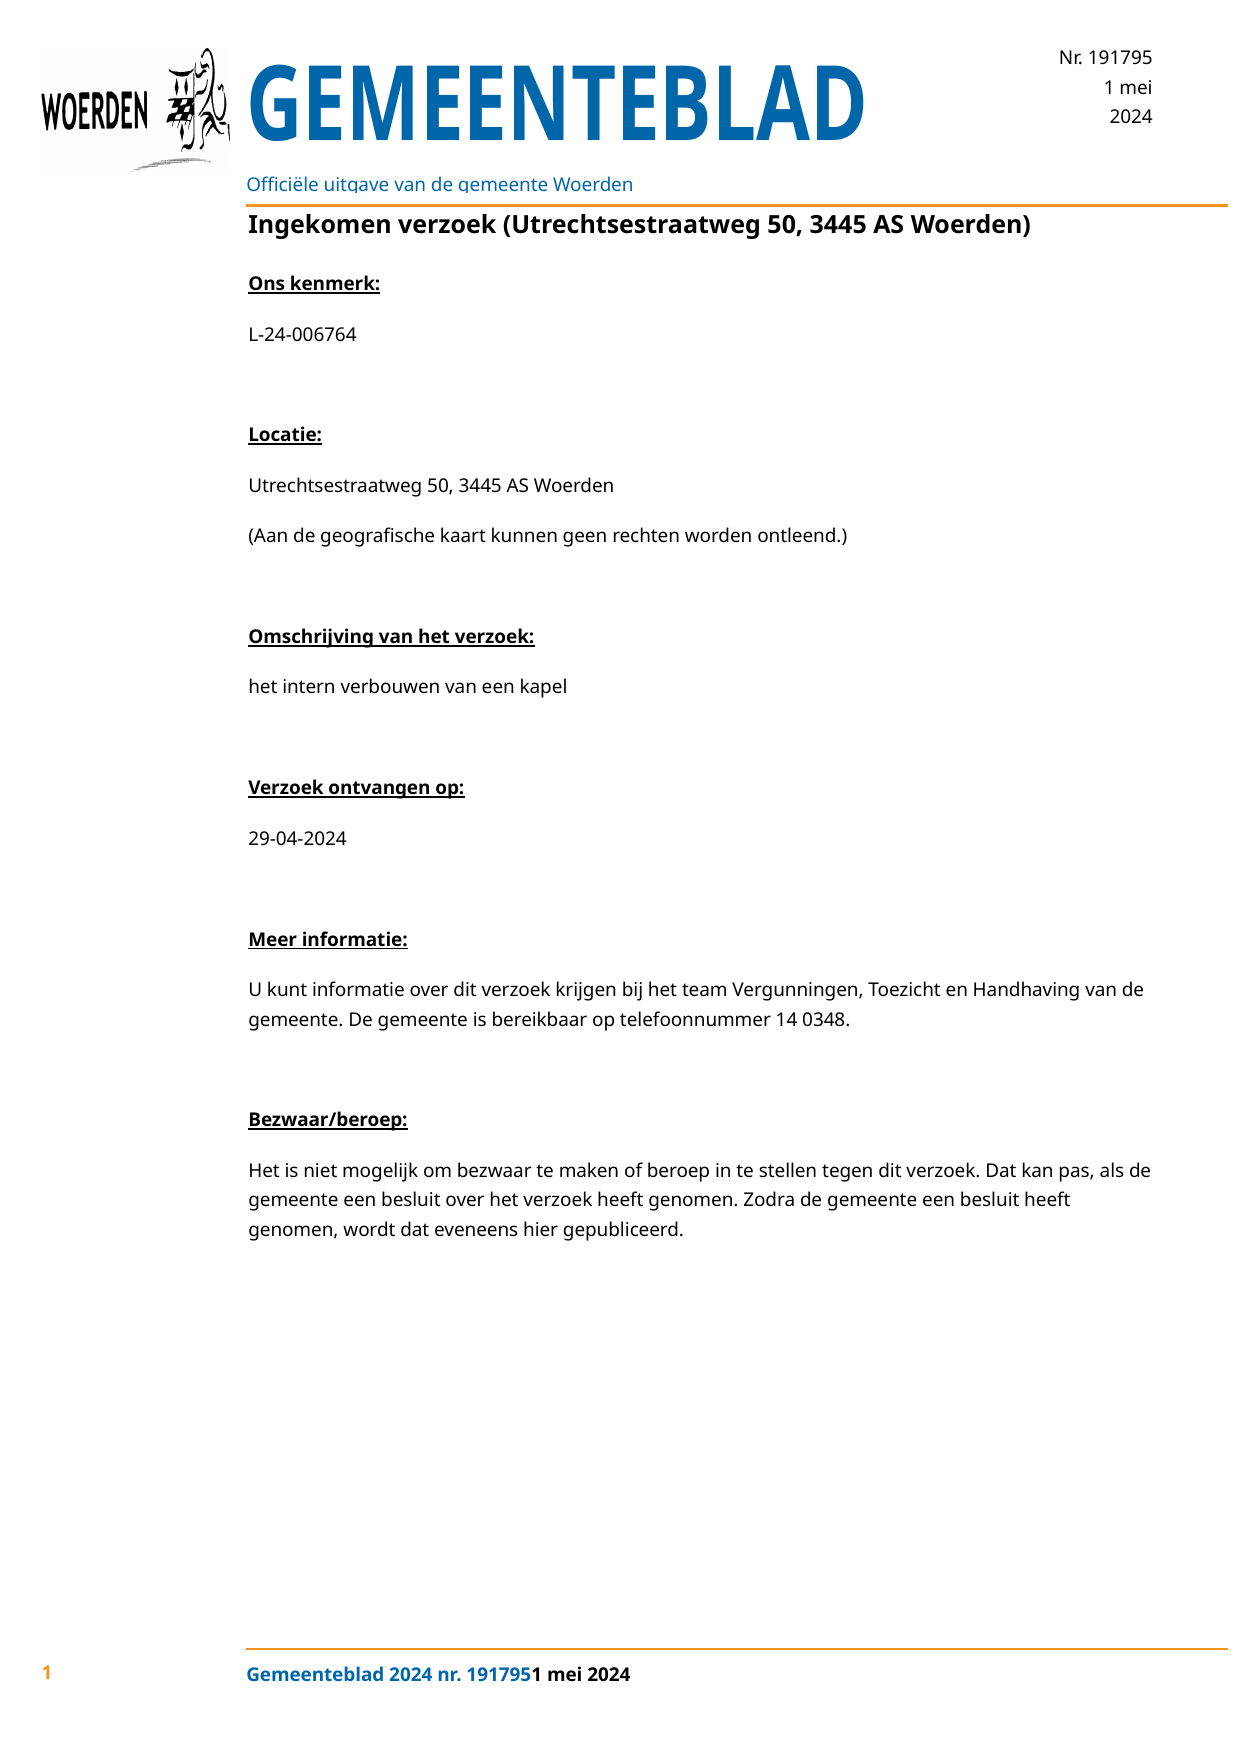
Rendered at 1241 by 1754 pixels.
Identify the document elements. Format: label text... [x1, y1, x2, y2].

text Bezwaar/beroep: [248, 1107, 1152, 1132]
text het intern verbouwen van een kapel [248, 674, 1152, 699]
text L-24-006764 [248, 321, 1152, 346]
text Utrechtsestraatweg 50, 3445 AS Woerden [248, 472, 1152, 498]
text Omschrijving van het verzoek: [248, 623, 1152, 649]
text Ingekomen verzoek (Utrechtsestraatweg 50, 3445 AS Woerden) [248, 207, 1152, 241]
text (Aan de geografische kaart kunnen geen rechten worden ontleend.) [248, 522, 1152, 548]
text Locatie: [248, 422, 1152, 447]
text 29-04-2024 [248, 825, 1152, 851]
text Meer informatie: [248, 926, 1152, 951]
text Het is niet mogelijk om bezwaar te maken of beroep in te stellen tegen dit verzoek. Dat kan pas, als de gemeente een besluit over het verzoek heeft genomen. Zodra de gemeente een besluit heeft genomen, wordt dat eveneens hier gepubliceerd. [248, 1157, 1152, 1242]
text U kunt informatie over dit verzoek krijgen bij het team Vergunningen, Toezicht en Handhaving van de gemeente. De gemeente is bereikbaar op telefoonnummer 14 0348. [248, 976, 1152, 1031]
text Verzoek ontvangen op: [248, 774, 1152, 800]
text Ons kenmerk: [248, 270, 1152, 296]
picture [41, 47, 231, 172]
